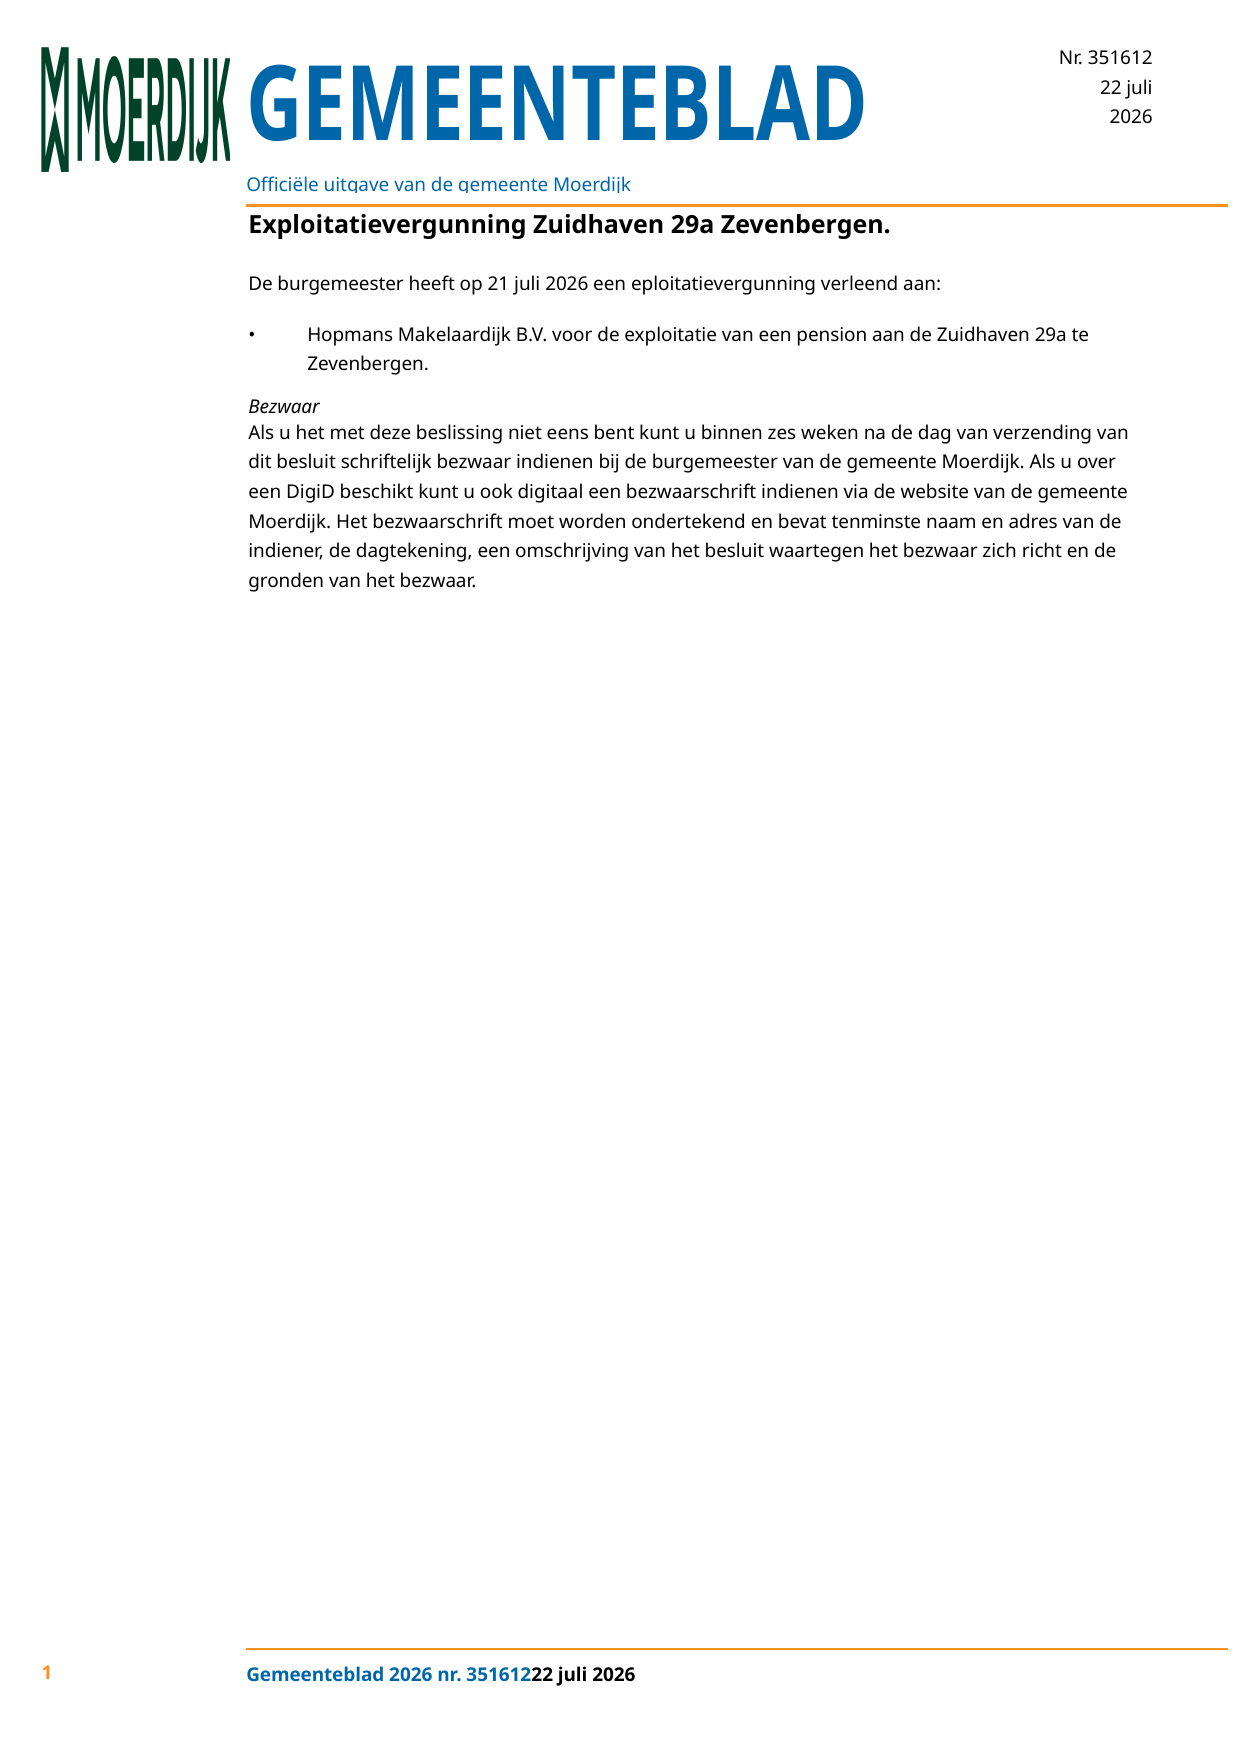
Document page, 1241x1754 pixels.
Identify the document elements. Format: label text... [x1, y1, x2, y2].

text Als u het met deze beslissing niet eens bent kunt u binnen zes weken na de dag van verzending van dit besluit schriftelijk bezwaar indienen bij de burgemeester van de gemeente Moerdijk. Als u over een DigiD beschikt kunt u ook digitaal een bezwaarschrift indienen via de website van de gemeente Moerdijk. Het bezwaarschrift moet worden ondertekend en bevat tenminste naam en adres van de indiener, de dagtekening, een omschrijving van het besluit waartegen het bezwaar zich richt en de gronden van het bezwaar. [248, 419, 1152, 593]
list Hopmans Makelaardijk B.V. voor de exploitatie van een pension aan de Zuidhaven 29a te Zevenbergen. [248, 321, 1152, 376]
text Exploitatievergunning Zuidhaven 29a Zevenbergen. [248, 207, 1152, 241]
picture [41, 47, 231, 172]
text Bezwaar [248, 393, 1152, 419]
text De burgemeester heeft op 21 juli 2026 een eploitatievergunning verleend aan: [248, 270, 1152, 296]
